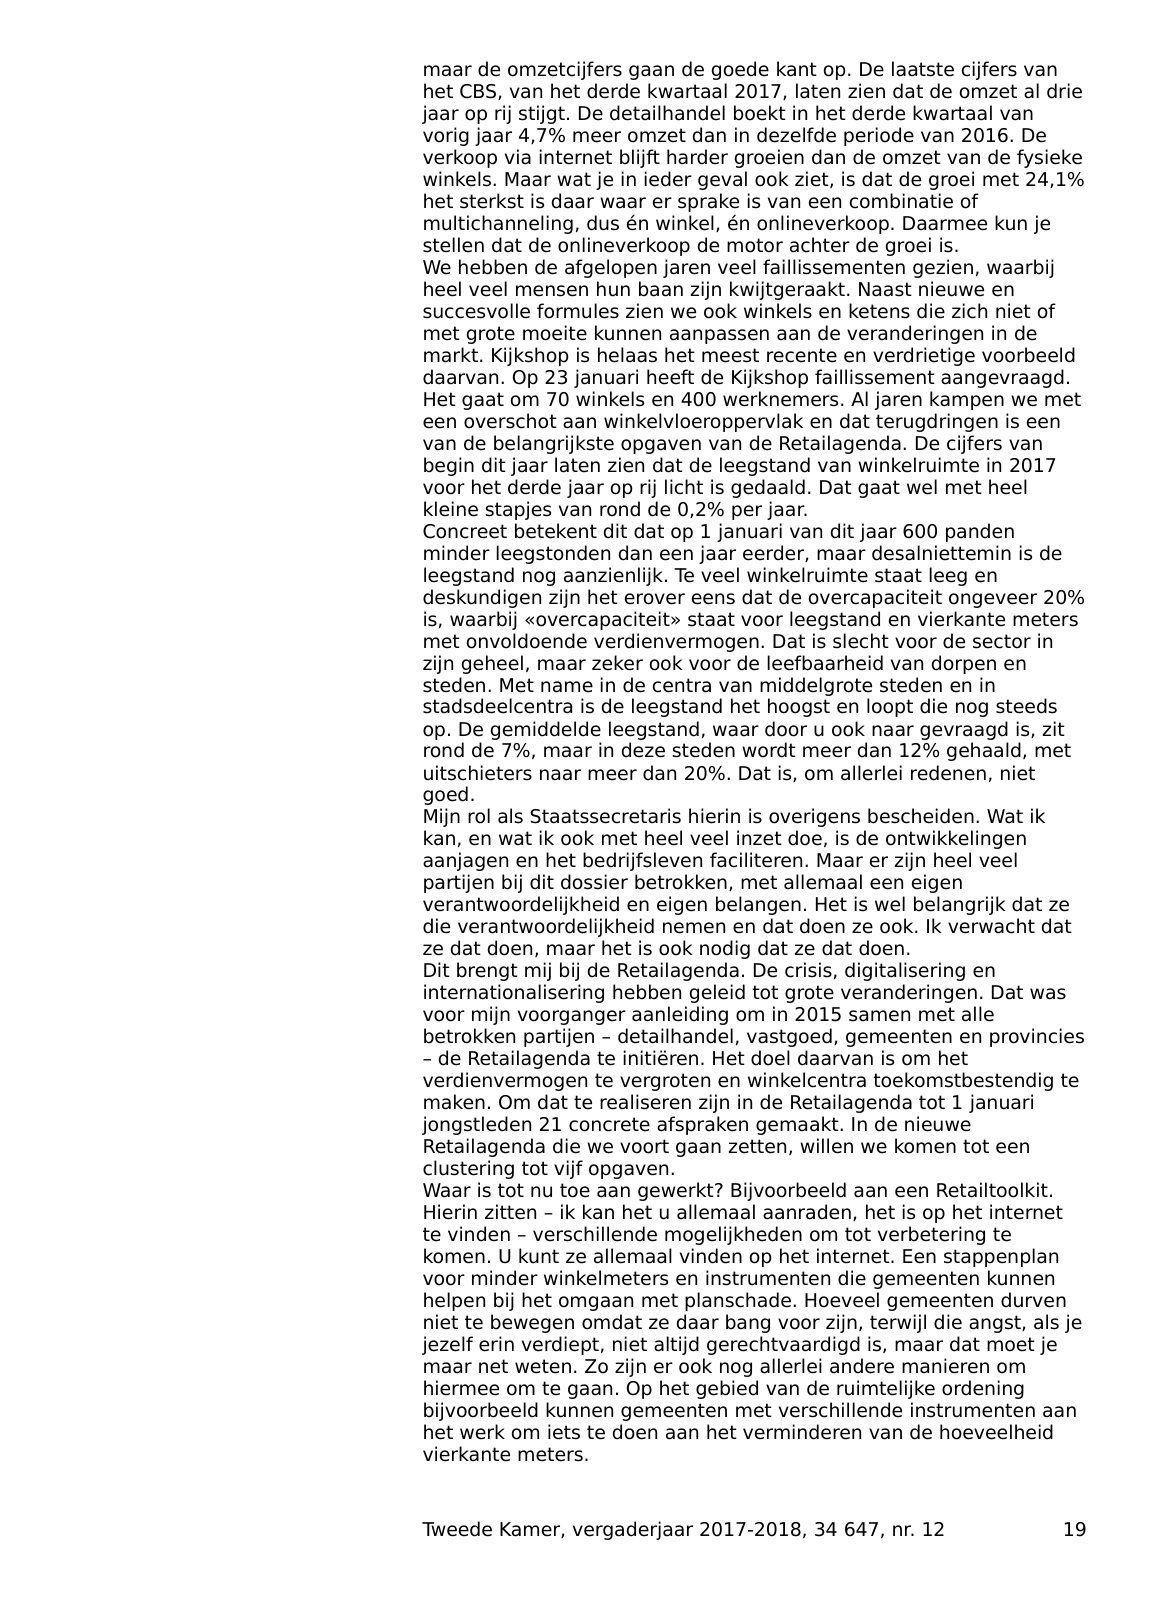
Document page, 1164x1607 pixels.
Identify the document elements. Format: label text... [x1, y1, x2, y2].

text Mijn rol als Staatssecretaris hierin is overigens bescheiden. Wat ik kan, en wat ik ook met heel veel inzet doe, is de ontwikkelingen aanjagen en het bedrijfsleven faciliteren. Maar er zijn heel veel partijen bij dit dossier betrokken, met allemaal een eigen verantwoordelijkheid en eigen belangen. Het is wel belangrijk dat ze die verantwoordelijkheid nemen en dat doen ze ook. Ik verwacht dat ze dat doen, maar het is ook nodig dat ze dat doen. [422, 806, 1087, 960]
text Waar is tot nu toe aan gewerkt? Bijvoorbeeld aan een Retailtoolkit. Hierin zitten – ik kan het u allemaal aanraden, het is op het internet te vinden – verschillende mogelijkheden om tot verbetering te komen. U kunt ze allemaal vinden op het internet. Een stappenplan voor minder winkelmeters en instrumenten die gemeenten kunnen helpen bij het omgaan met planschade. Hoeveel gemeenten durven niet te bewegen omdat ze daar bang voor zijn, terwijl die angst, als je jezelf erin verdiept, niet altijd gerechtvaardigd is, maar dat moet je maar net weten. Zo zijn er ook nog allerlei andere manieren om hiermee om te gaan. Op het gebied van de ruimtelijke ordening bijvoorbeeld kunnen gemeenten met verschillende instrumenten aan het werk om iets te doen aan het verminderen van de hoeveelheid vierkante meters. [422, 1180, 1087, 1466]
text We hebben de afgelopen jaren veel faillissementen gezien, waarbij heel veel mensen hun baan zijn kwijtgeraakt. Naast nieuwe en succesvolle formules zien we ook winkels en ketens die zich niet of met grote moeite kunnen aanpassen aan de veranderingen in de markt. Kijkshop is helaas het meest recente en verdrietige voorbeeld daarvan. Op 23 januari heeft de Kijkshop faillissement aangevraagd. Het gaat om 70 winkels en 400 werknemers. Al jaren kampen we met een overschot aan winkelvloeroppervlak en dat terugdringen is een van de belangrijkste opgaven van de Retailagenda. De cijfers van begin dit jaar laten zien dat de leegstand van winkelruimte in 2017 voor het derde jaar op rij licht is gedaald. Dat gaat wel met heel kleine stapjes van rond de 0,2% per jaar. [422, 257, 1087, 521]
text Concreet betekent dit dat op 1 januari van dit jaar 600 panden minder leegstonden dan een jaar eerder, maar desalniettemin is de leegstand nog aanzienlijk. Te veel winkelruimte staat leeg en deskundigen zijn het erover eens dat de overcapaciteit ongeveer 20% is, waarbij «overcapaciteit» staat voor leegstand en vierkante meters met onvoldoende verdienvermogen. Dat is slecht voor de sector in zijn geheel, maar zeker ook voor de leefbaarheid van dorpen en steden. Met name in de centra van middelgrote steden en in stadsdeelcentra is de leegstand het hoogst en loopt die nog steeds op. De gemiddelde leegstand, waar door u ook naar gevraagd is, zit rond de 7%, maar in deze steden wordt meer dan 12% gehaald, met uitschieters naar meer dan 20%. Dat is, om allerlei redenen, niet goed. [422, 521, 1087, 806]
text maar de omzetcijfers gaan de goede kant op. De laatste cijfers van het CBS, van het derde kwartaal 2017, laten zien dat de omzet al drie jaar op rij stijgt. De detailhandel boekt in het derde kwartaal van vorig jaar 4,7% meer omzet dan in dezelfde periode van 2016. De verkoop via internet blijft harder groeien dan de omzet van de fysieke winkels. Maar wat je in ieder geval ook ziet, is dat de groei met 24,1% het sterkst is daar waar er sprake is van een combinatie of multichanneling, dus én winkel, én onlineverkoop. Daarmee kun je stellen dat de onlineverkoop de motor achter de groei is. [422, 59, 1087, 257]
text Dit brengt mij bij de Retailagenda. De crisis, digitalisering en internationalisering hebben geleid tot grote veranderingen. Dat was voor mijn voorganger aanleiding om in 2015 samen met alle betrokken partijen – detailhandel, vastgoed, gemeenten en provincies – de Retailagenda te initiëren. Het doel daarvan is om het verdienvermogen te vergroten en winkelcentra toekomstbestendig te maken. Om dat te realiseren zijn in de Retailagenda tot 1 januari jongstleden 21 concrete afspraken gemaakt. In de nieuwe Retailagenda die we voort gaan zetten, willen we komen tot een clustering tot vijf opgaven. [422, 960, 1087, 1180]
